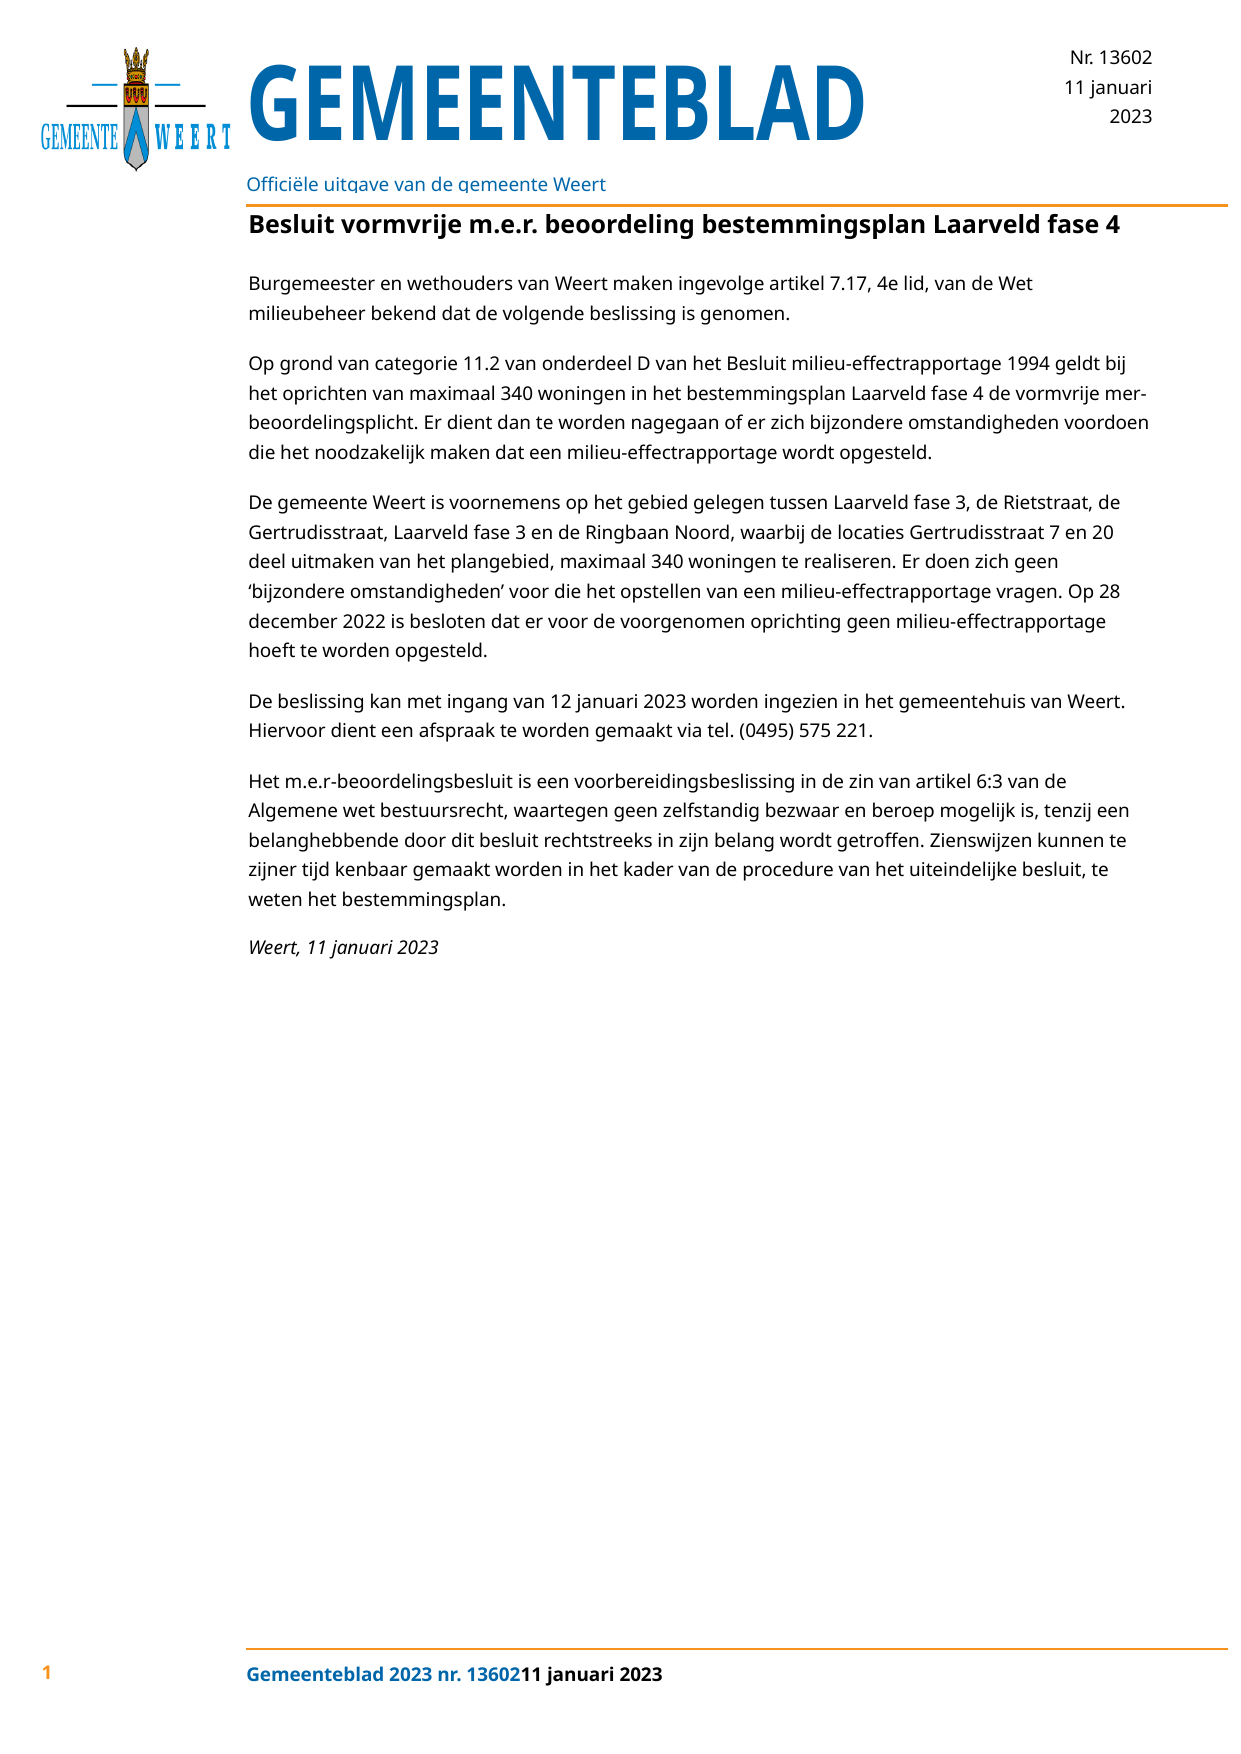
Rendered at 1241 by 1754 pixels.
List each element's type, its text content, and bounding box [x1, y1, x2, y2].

text Burgemeester en wethouders van Weert maken ingevolge artikel 7.17, 4e lid, van de Wet milieubeheer bekend dat de volgende beslissing is genomen. [248, 270, 1152, 326]
text Besluit vormvrije m.e.r. beoordeling bestemmingsplan Laarveld fase 4 [248, 207, 1152, 241]
picture [41, 47, 231, 172]
text De gemeente Weert is voornemens op het gebied gelegen tussen Laarveld fase 3, de Rietstraat, de Gertrudisstraat, Laarveld fase 3 en de Ringbaan Noord, waarbij de locaties Gertrudisstraat 7 en 20 deel uitmaken van het plangebied, maximaal 340 woningen te realiseren. Er doen zich geen ‘bijzondere omstandigheden’ voor die het opstellen van een milieu-effectrapportage vragen. Op 28 december 2022 is besloten dat er voor de voorgenomen oprichting geen milieu-effectrapportage hoeft te worden opgesteld. [248, 489, 1152, 663]
text De beslissing kan met ingang van 12 januari 2023 worden ingezien in het gemeentehuis van Weert. Hiervoor dient een afspraak te worden gemaakt via tel. (0495) 575 221. [248, 688, 1152, 743]
text Op grond van categorie 11.2 van onderdeel D van het Besluit milieu-effectrapportage 1994 geldt bij het oprichten van maximaal 340 woningen in het bestemmingsplan Laarveld fase 4 de vormvrije mer-beoordelingsplicht. Er dient dan te worden nagegaan of er zich bijzondere omstandigheden voordoen die het noodzakelijk maken dat een milieu-effectrapportage wordt opgesteld. [248, 350, 1152, 465]
text Het m.e.r-beoordelingsbesluit is een voorbereidingsbeslissing in de zin van artikel 6:3 van de Algemene wet bestuursrecht, waartegen geen zelfstandig bezwaar en beroep mogelijk is, tenzij een belanghebbende door dit besluit rechtstreeks in zijn belang wordt getroffen. Zienswijzen kunnen te zijner tijd kenbaar gemaakt worden in het kader van de procedure van het uiteindelijke besluit, te weten het bestemmingsplan. [248, 768, 1152, 912]
text Weert, 11 januari 2023 [248, 934, 1152, 960]
